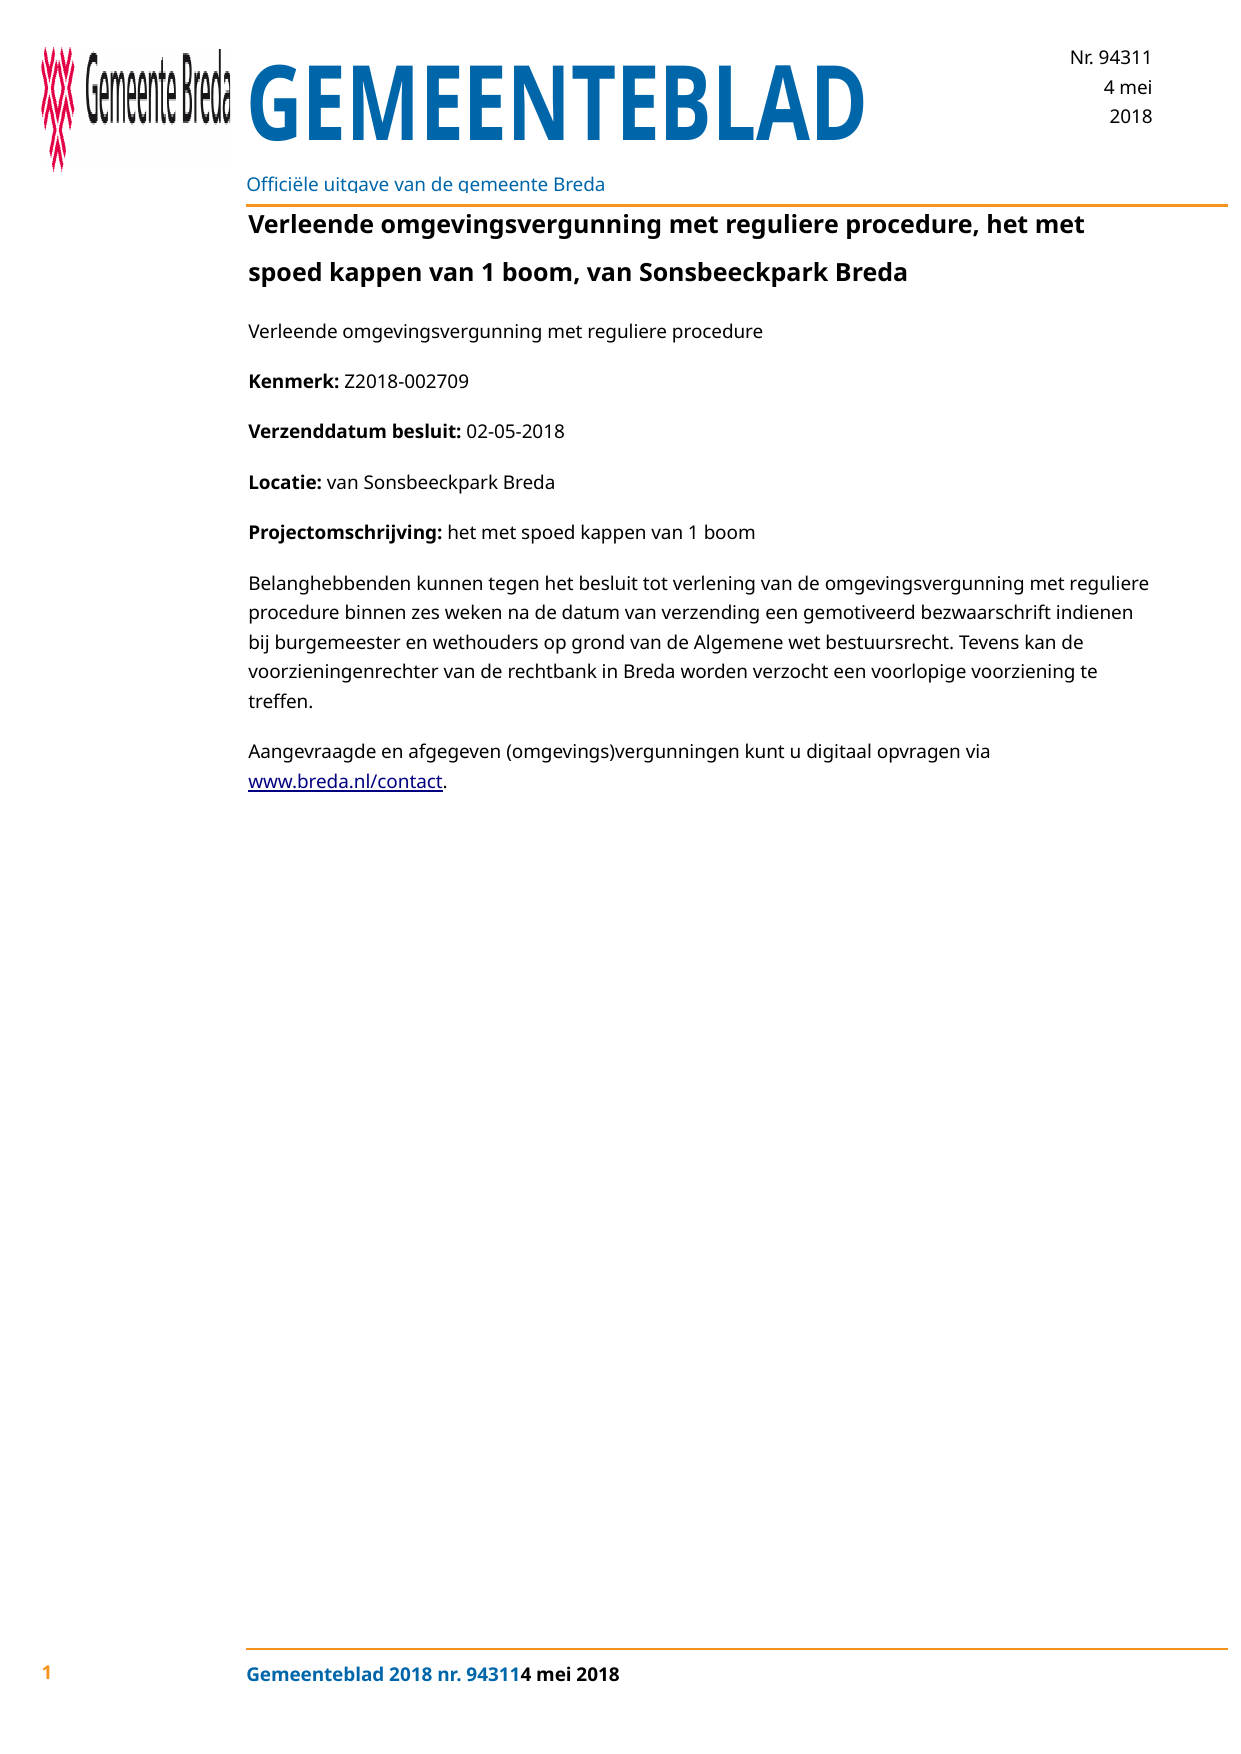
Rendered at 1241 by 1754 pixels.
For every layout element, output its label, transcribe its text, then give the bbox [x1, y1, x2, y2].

text Belanghebbenden kunnen tegen het besluit tot verlening van de omgevingsvergunning met reguliere procedure binnen zes weken na de datum van verzending een gemotiveerd bezwaarschrift indienen bij burgemeester en wethouders op grond van de Algemene wet bestuursrecht. Tevens kan de voorzieningenrechter van de rechtbank in Breda worden verzocht een voorlopige voorziening te treffen. [248, 570, 1152, 714]
text Kenmerk: Z2018-002709 [248, 368, 1152, 394]
text Aangevraagde en afgegeven (omgevings)vergunningen kunt u digitaal opvragen via www.breda.nl/contact. [248, 739, 1152, 794]
picture [41, 47, 231, 172]
text Verleende omgevingsvergunning met reguliere procedure [248, 318, 1152, 344]
text Projectomschrijving: het met spoed kappen van 1 boom [248, 519, 1152, 545]
text Locatie: van Sonsbeeckpark Breda [248, 469, 1152, 495]
text Verzenddatum besluit: 02-05-2018 [248, 419, 1152, 444]
text Verleende omgevingsvergunning met reguliere procedure, het met spoed kappen van 1 boom, van Sonsbeeckpark Breda [248, 207, 1152, 288]
